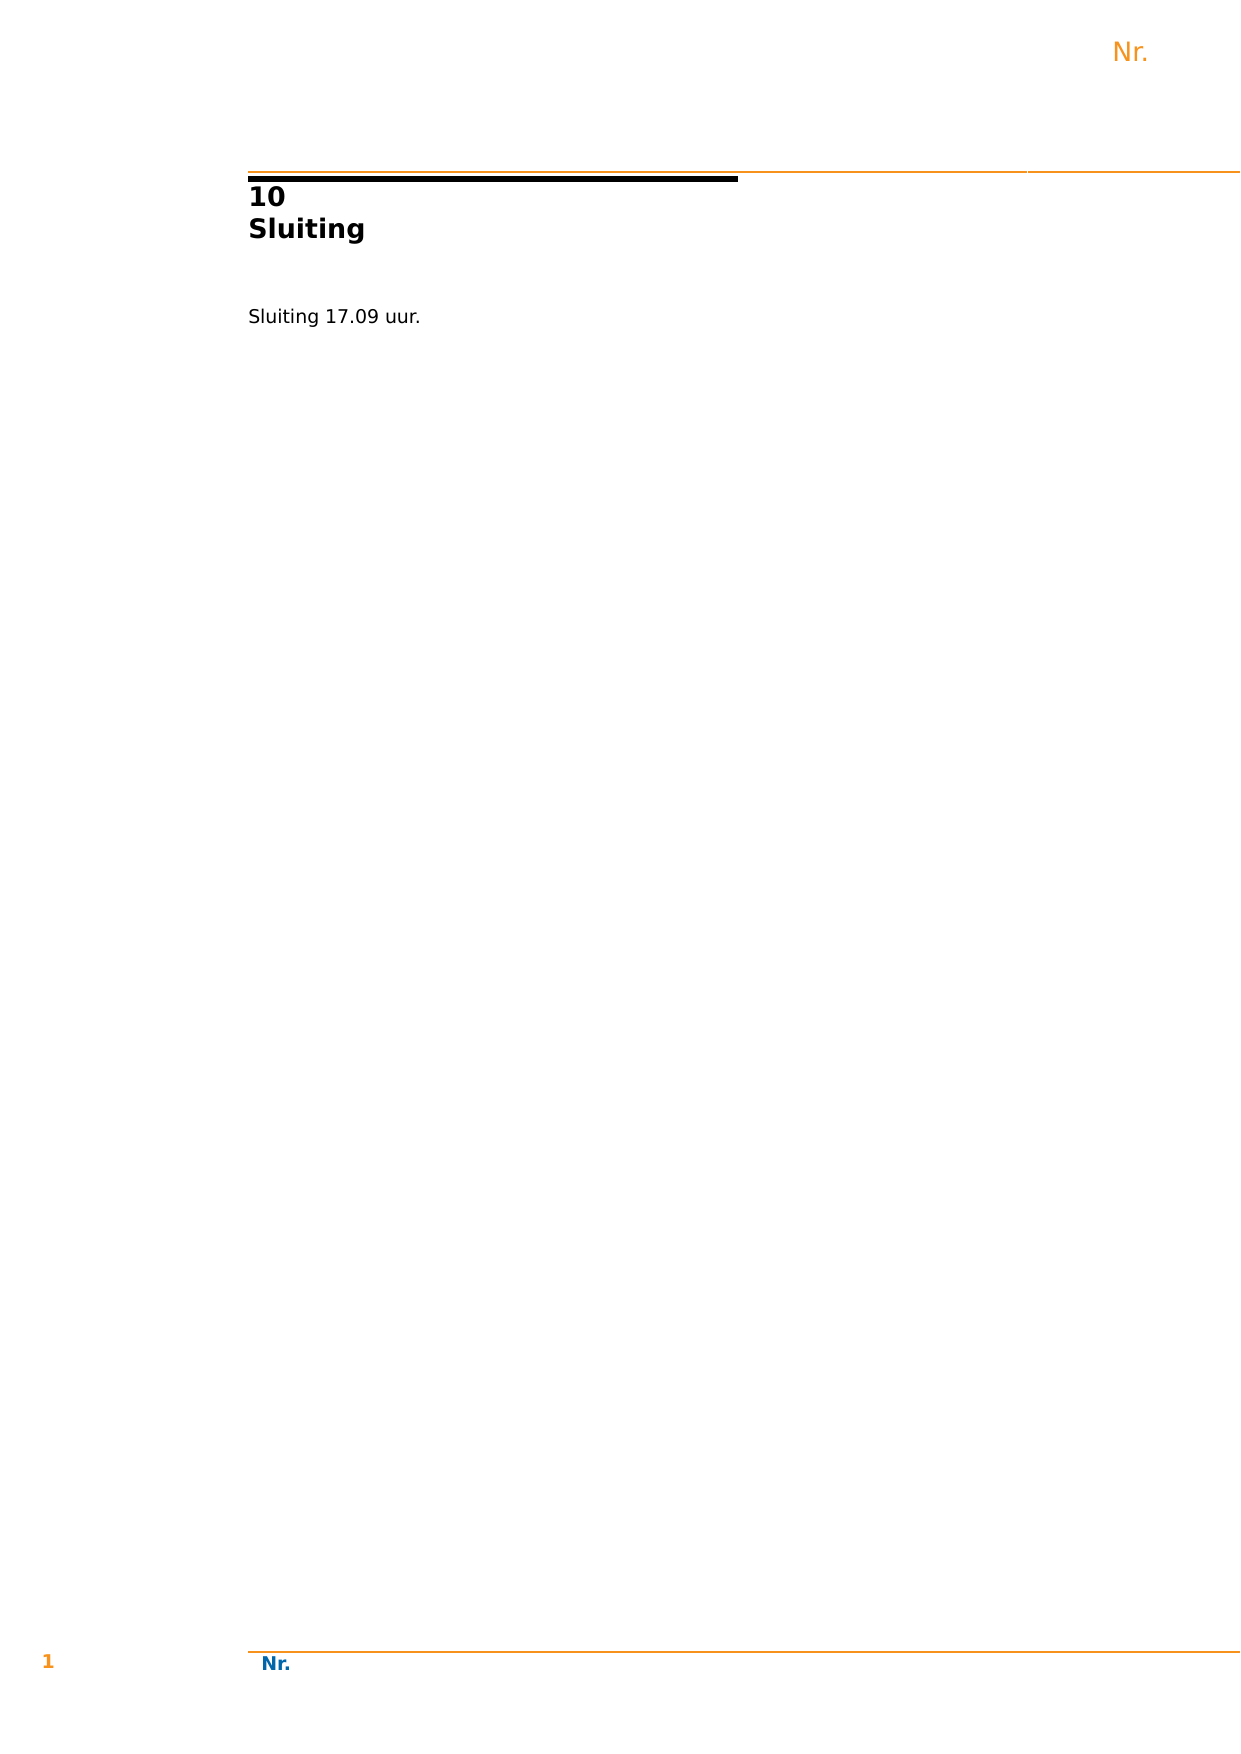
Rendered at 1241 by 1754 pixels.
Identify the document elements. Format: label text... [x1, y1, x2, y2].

text Sluiting 17.09 uur. [248, 306, 691, 328]
title 10 Sluiting [248, 182, 691, 244]
